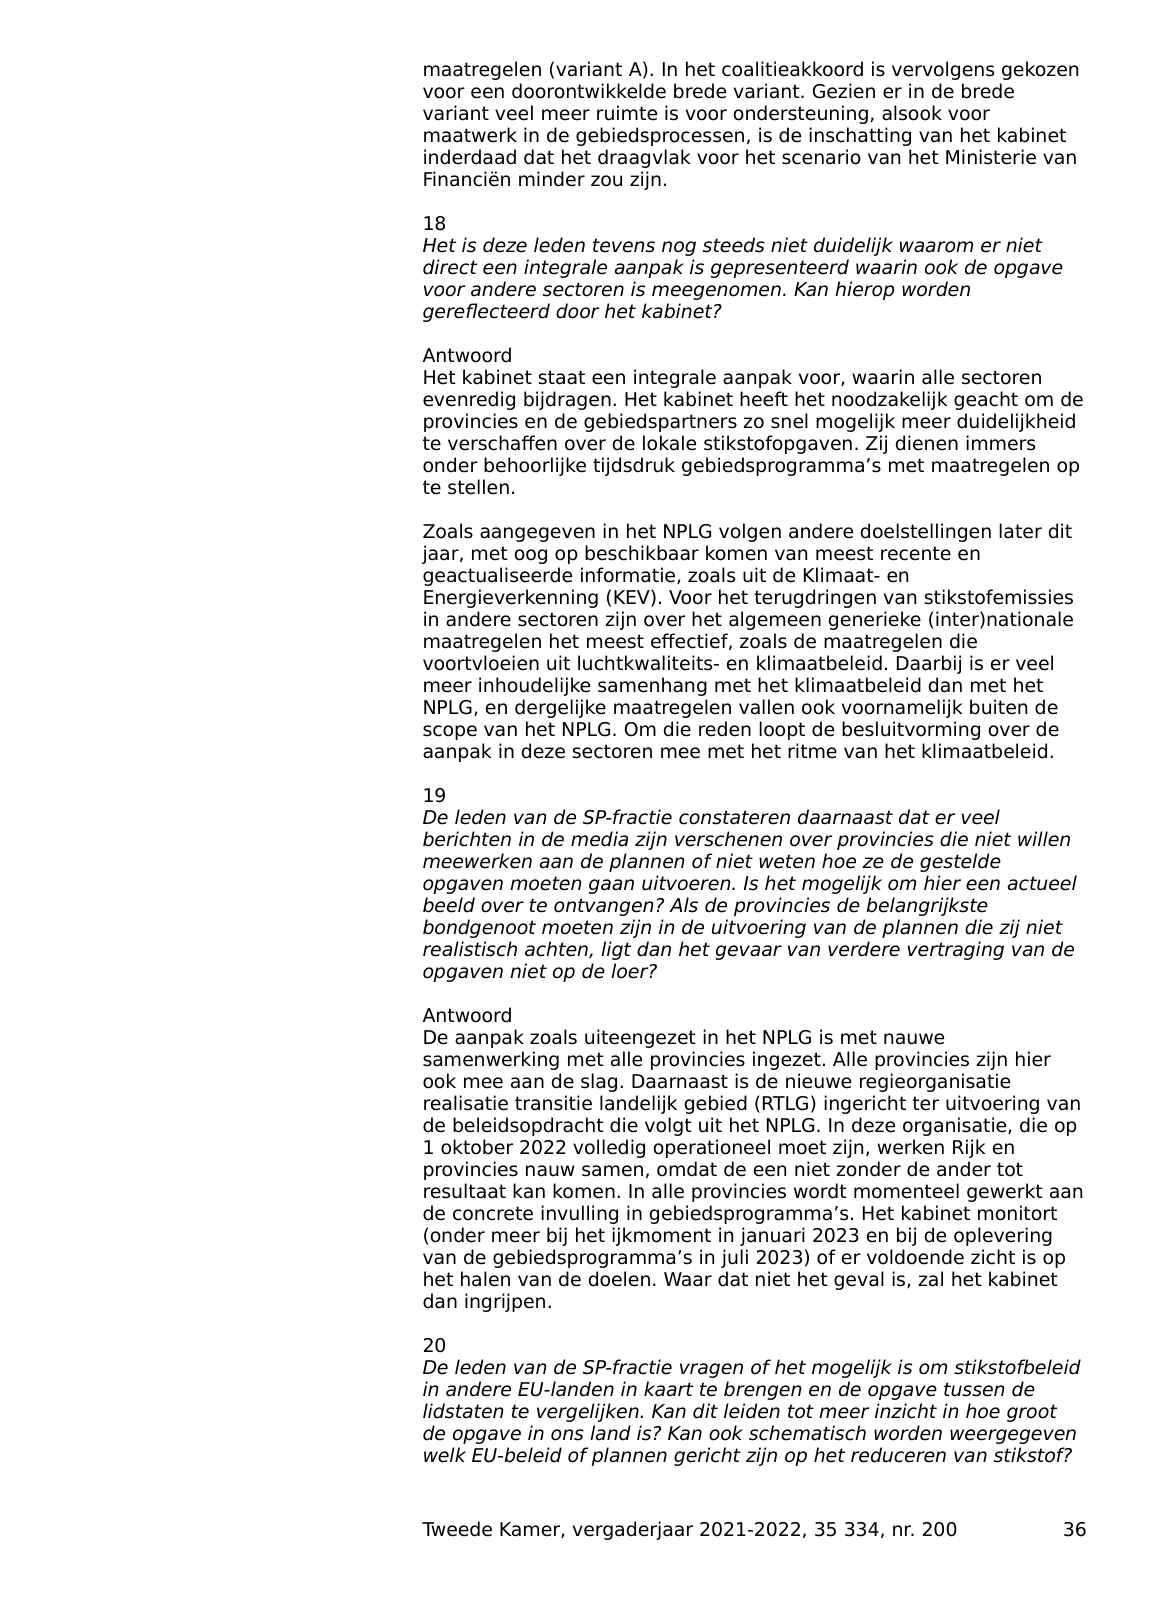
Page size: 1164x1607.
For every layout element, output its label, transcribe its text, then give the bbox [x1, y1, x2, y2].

text Het kabinet staat een integrale aanpak voor, waarin alle sectoren evenredig bijdragen. Het kabinet heeft het noodzakelijk geacht om de provincies en de gebiedspartners zo snel mogelijk meer duidelijkheid te verschaffen over de lokale stikstofopgaven. Zij dienen immers onder behoorlijke tijdsdruk gebiedsprogramma’s met maatregelen op te stellen. [422, 367, 1087, 499]
text De leden van de SP-fractie vragen of het mogelijk is om stikstofbeleid in andere EU-landen in kaart te brengen en de opgave tussen de lidstaten te vergelijken. Kan dit leiden tot meer inzicht in hoe groot de opgave in ons land is? Kan ook schematisch worden weergegeven welk EU-beleid of plannen gericht zijn op het reduceren van stikstof? [422, 1357, 1087, 1467]
text 20 [422, 1335, 1087, 1357]
text Antwoord [422, 1005, 1087, 1027]
text De aanpak zoals uiteengezet in het NPLG is met nauwe samenwerking met alle provincies ingezet. Alle provincies zijn hier ook mee aan de slag. Daarnaast is de nieuwe regieorganisatie realisatie transitie landelijk gebied (RTLG) ingericht ter uitvoering van de beleidsopdracht die volgt uit het NPLG. In deze organisatie, die op 1 oktober 2022 volledig operationeel moet zijn, werken Rijk en provincies nauw samen, omdat de een niet zonder de ander tot resultaat kan komen. In alle provincies wordt momenteel gewerkt aan de concrete invulling in gebiedsprogramma’s. Het kabinet monitort (onder meer bij het ijkmoment in januari 2023 en bij de oplevering van de gebiedsprogramma’s in juli 2023) of er voldoende zicht is op het halen van de doelen. Waar dat niet het geval is, zal het kabinet dan ingrijpen. [422, 1027, 1087, 1313]
text maatregelen (variant A). In het coalitieakkoord is vervolgens gekozen voor een doorontwikkelde brede variant. Gezien er in de brede variant veel meer ruimte is voor ondersteuning, alsook voor maatwerk in de gebiedsprocessen, is de inschatting van het kabinet inderdaad dat het draagvlak voor het scenario van het Ministerie van Financiën minder zou zijn. [422, 59, 1087, 191]
text 18 [422, 213, 1087, 235]
text 19 [422, 785, 1087, 807]
text Zoals aangegeven in het NPLG volgen andere doelstellingen later dit jaar, met oog op beschikbaar komen van meest recente en geactualiseerde informatie, zoals uit de Klimaat- en Energieverkenning (KEV). Voor het terugdringen van stikstofemissies in andere sectoren zijn over het algemeen generieke (inter)nationale maatregelen het meest effectief, zoals de maatregelen die voortvloeien uit luchtkwaliteits- en klimaatbeleid. Daarbij is er veel meer inhoudelijke samenhang met het klimaatbeleid dan met het NPLG, en dergelijke maatregelen vallen ook voornamelijk buiten de scope van het NPLG. Om die reden loopt de besluitvorming over de aanpak in deze sectoren mee met het ritme van het klimaatbeleid. [422, 521, 1087, 763]
text Antwoord [422, 345, 1087, 367]
text Het is deze leden tevens nog steeds niet duidelijk waarom er niet direct een integrale aanpak is gepresenteerd waarin ook de opgave voor andere sectoren is meegenomen. Kan hierop worden gereflecteerd door het kabinet? [422, 235, 1087, 323]
text De leden van de SP-fractie constateren daarnaast dat er veel berichten in de media zijn verschenen over provincies die niet willen meewerken aan de plannen of niet weten hoe ze de gestelde opgaven moeten gaan uitvoeren. Is het mogelijk om hier een actueel beeld over te ontvangen? Als de provincies de belangrijkste bondgenoot moeten zijn in de uitvoering van de plannen die zij niet realistisch achten, ligt dan het gevaar van verdere vertraging van de opgaven niet op de loer? [422, 807, 1087, 983]
